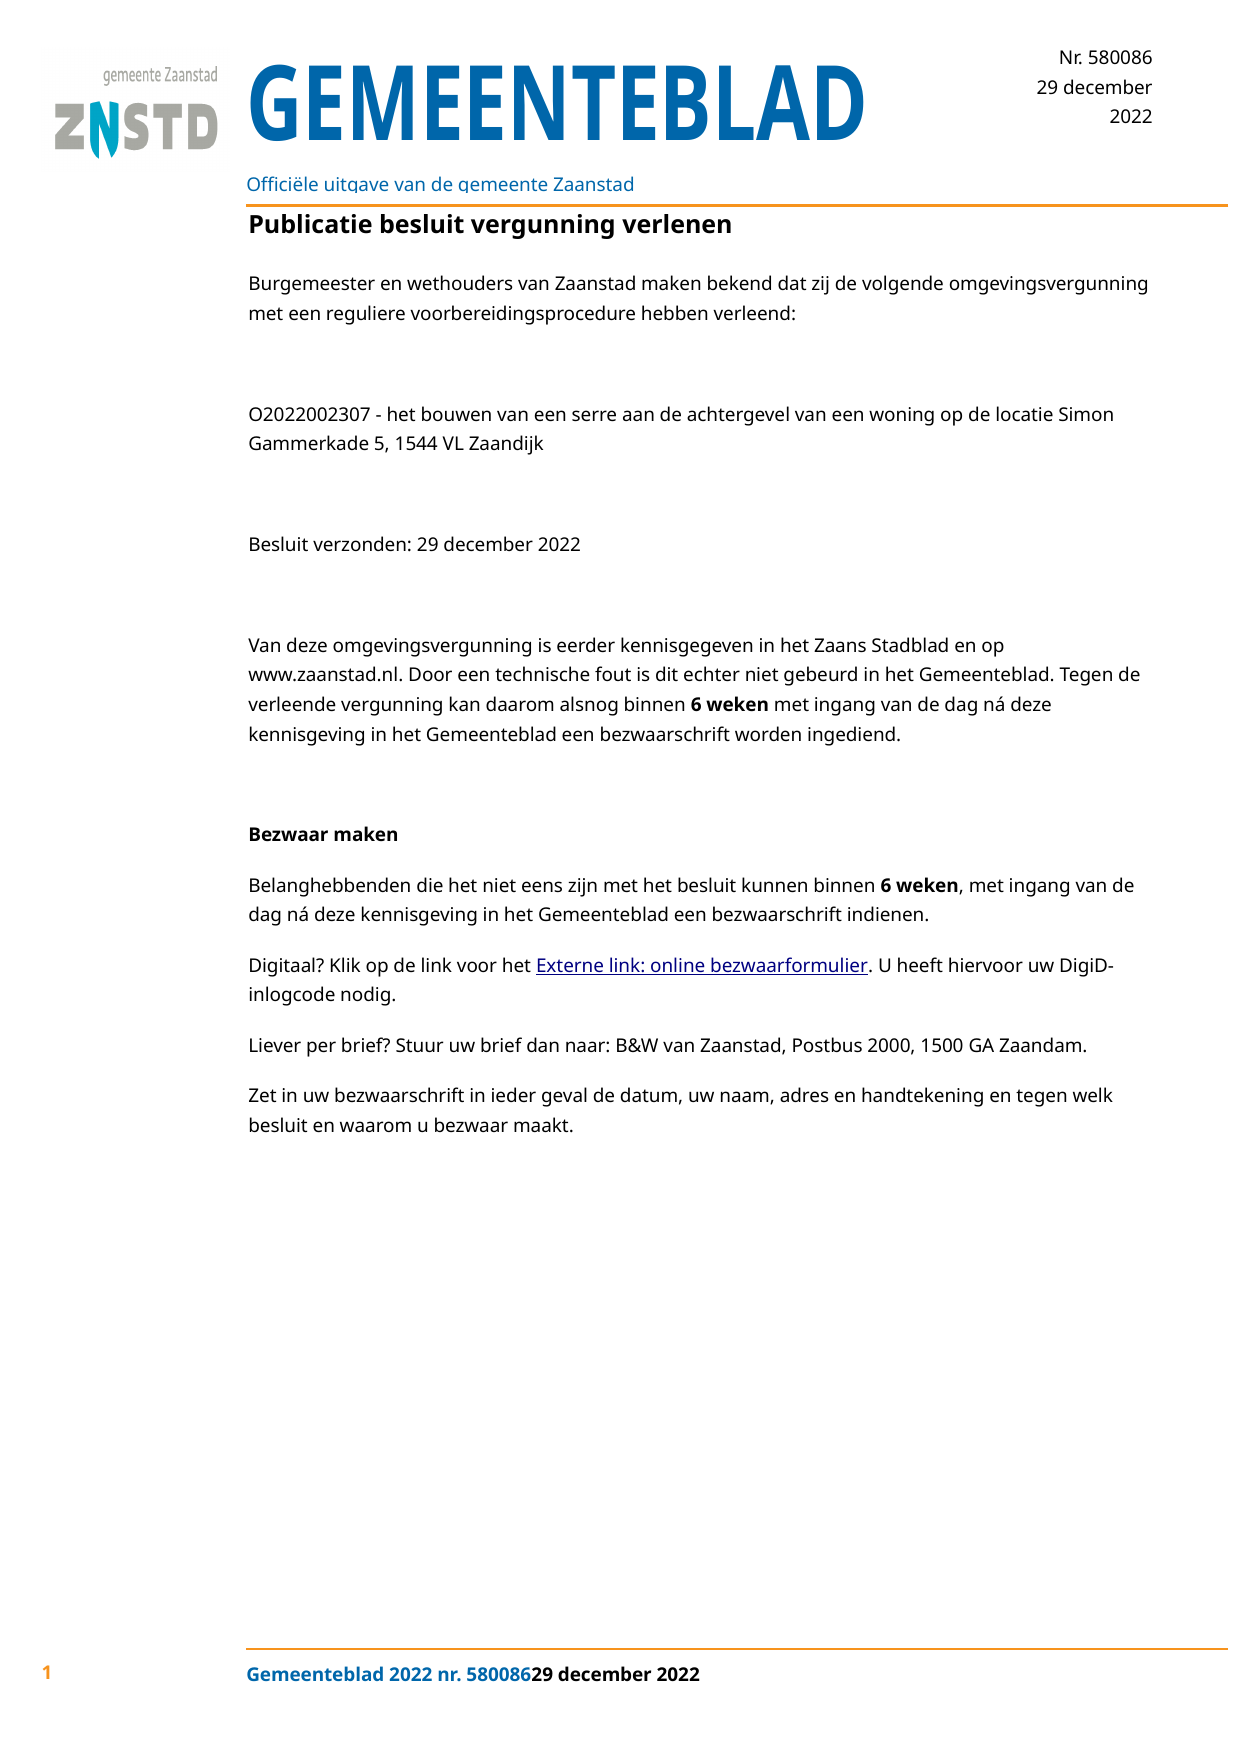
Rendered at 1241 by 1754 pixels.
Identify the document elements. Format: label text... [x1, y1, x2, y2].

text Publicatie besluit vergunning verlenen [248, 207, 1152, 241]
text Besluit verzonden: 29 december 2022 [248, 531, 1152, 557]
text Bezwaar maken [248, 822, 1152, 847]
picture [41, 47, 231, 172]
text Van deze omgevingsvergunning is eerder kennisgegeven in het Zaans Stadblad en op www.zaanstad.nl. Door een technische fout is dit echter niet gebeurd in het Gemeenteblad. Tegen de verleende vergunning kan daarom alsnog binnen 6 weken met ingang van de dag ná deze kennisgeving in het Gemeenteblad een bezwaarschrift worden ingediend. [248, 632, 1152, 746]
text Burgemeester en wethouders van Zaanstad maken bekend dat zij de volgende omgevingsvergunning met een reguliere voorbereidingsprocedure hebben verleend: [248, 270, 1152, 326]
text Digitaal? Klik op de link voor het Externe link: online bezwaarformulier. U heeft hiervoor uw DigiD-inlogcode nodig. [248, 952, 1152, 1007]
text Belanghebbenden die het niet eens zijn met het besluit kunnen binnen 6 weken, met ingang van de dag ná deze kennisgeving in het Gemeenteblad een bezwaarschrift indienen. [248, 872, 1152, 927]
text Zet in uw bezwaarschrift in ieder geval de datum, uw naam, adres en handtekening en tegen welk besluit en waarom u bezwaar maakt. [248, 1082, 1152, 1138]
text Liever per brief? Stuur uw brief dan naar: B&W van Zaanstad, Postbus 2000, 1500 GA Zaandam. [248, 1032, 1152, 1058]
text O2022002307 - het bouwen van een serre aan de achtergevel van een woning op de locatie Simon Gammerkade 5, 1544 VL Zaandijk [248, 401, 1152, 456]
